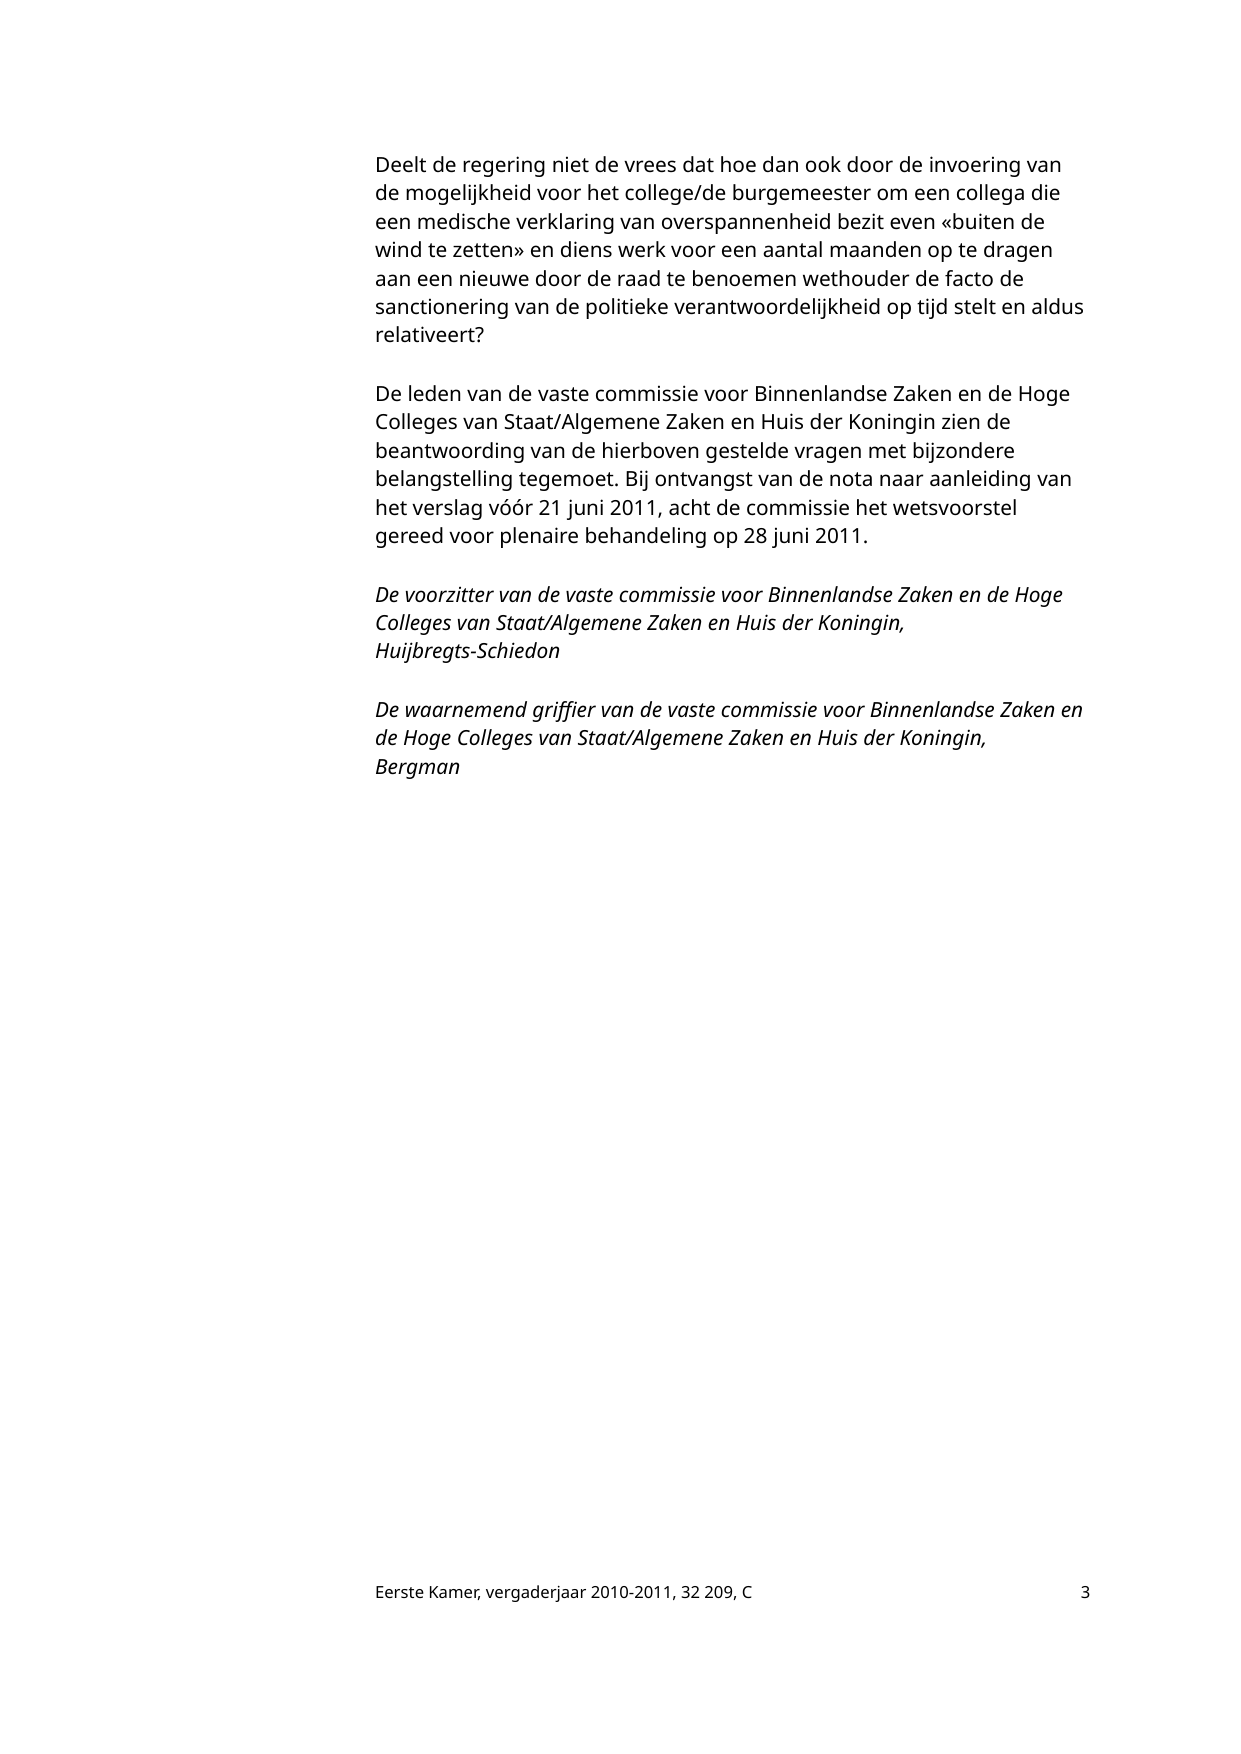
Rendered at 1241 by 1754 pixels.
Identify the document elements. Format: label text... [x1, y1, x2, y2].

text Huijbregts-Schiedon [375, 637, 1090, 665]
text Bergman [375, 752, 1090, 780]
text Deelt de regering niet de vrees dat hoe dan ook door de invoering van de mogelijkheid voor het college/de burgemeester om een collega die een medische verklaring van overspannenheid bezit even «buiten de wind te zetten» en diens werk voor een aantal maanden op te dragen aan een nieuwe door de raad te benoemen wethouder de facto de sanctionering van de politieke verantwoordelijkheid op tijd stelt en aldus relativeert? [375, 150, 1090, 349]
text De leden van de vaste commissie voor Binnenlandse Zaken en de Hoge Colleges van Staat/Algemene Zaken en Huis der Koningin zien de beantwoording van de hierboven gestelde vragen met bijzondere belangstelling tegemoet. Bij ontvangst van de nota naar aanleiding van het verslag vóór 21 juni 2011, acht de commissie het wetsvoorstel gereed voor plenaire behandeling op 28 juni 2011. [375, 379, 1090, 550]
text De voorzitter van de vaste commissie voor Binnenlandse Zaken en de Hoge Colleges van Staat/Algemene Zaken en Huis der Koningin, [375, 580, 1090, 637]
text De waarnemend griffier van de vaste commissie voor Binnenlandse Zaken en de Hoge Colleges van Staat/Algemene Zaken en Huis der Koningin, [375, 695, 1090, 752]
